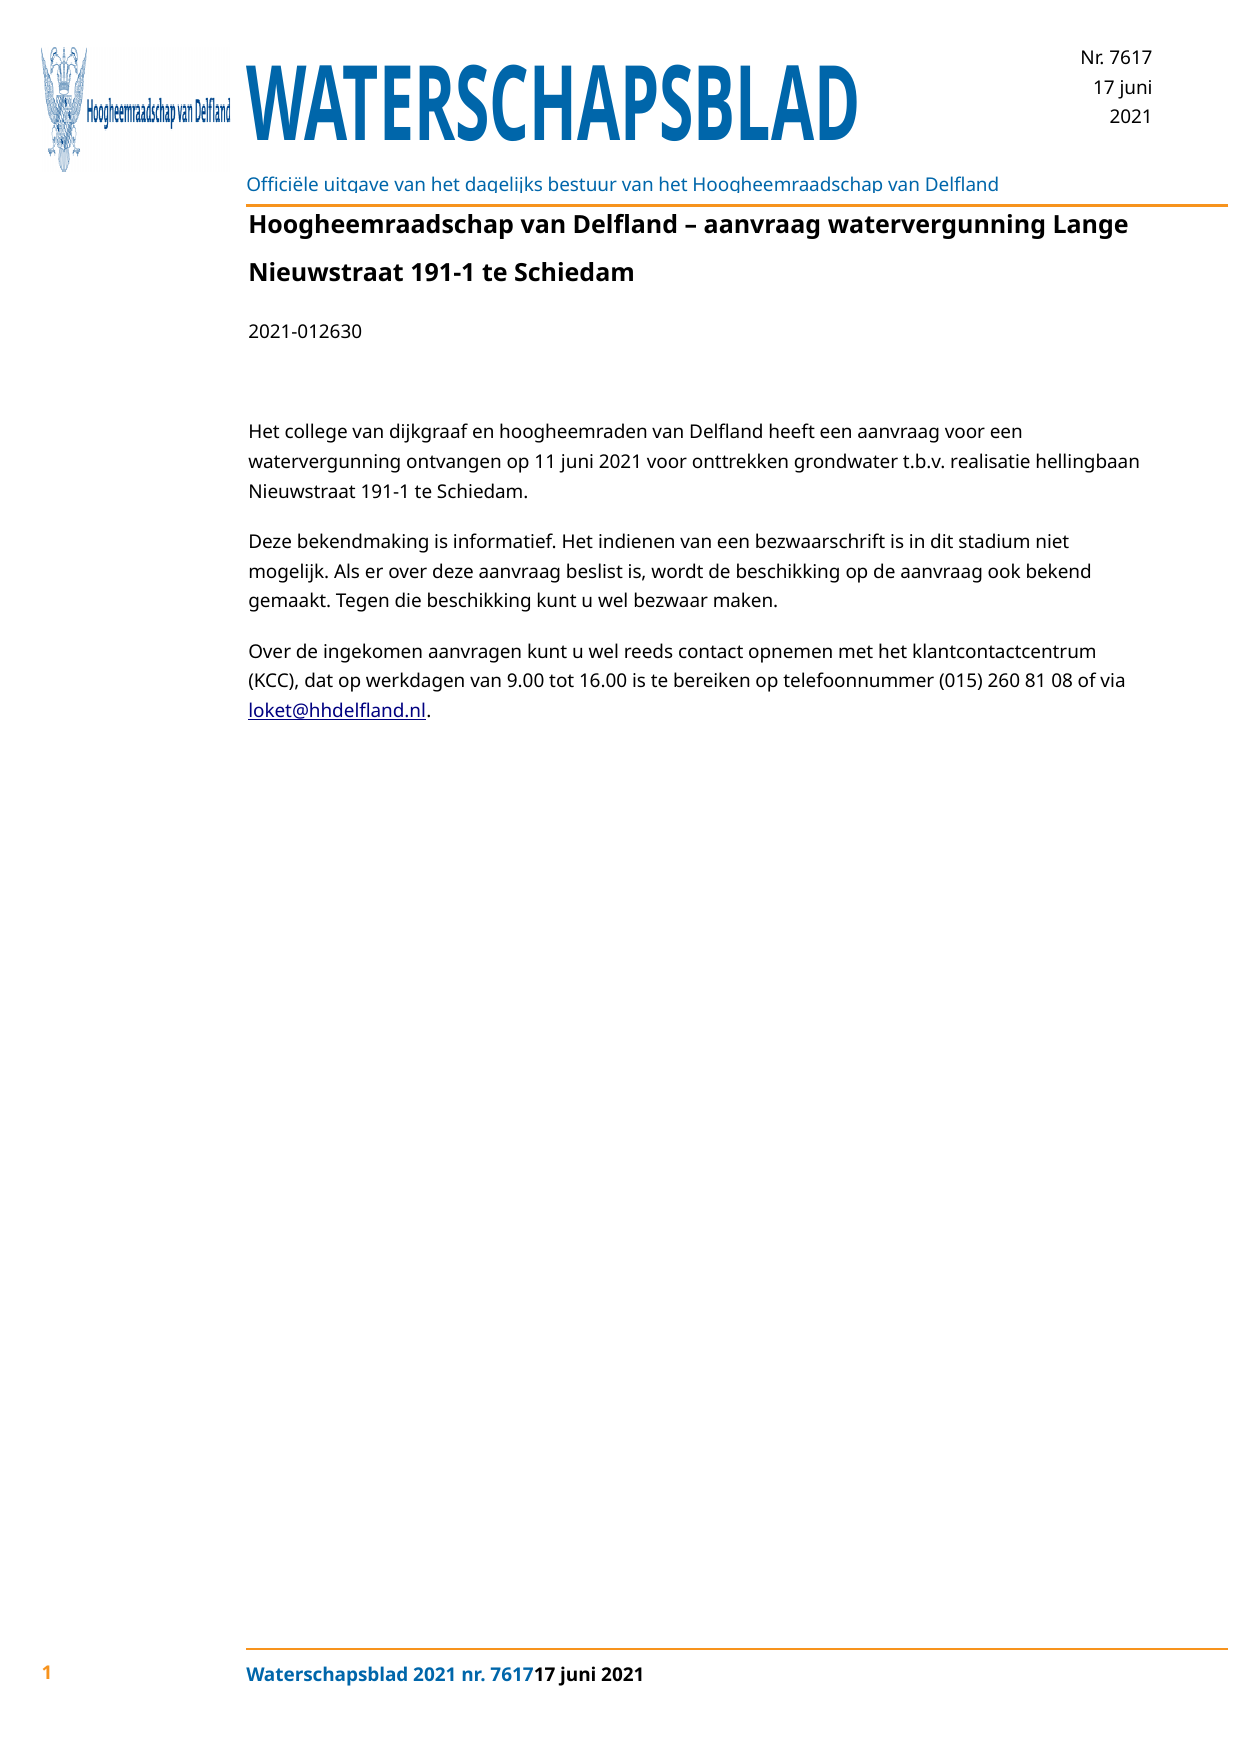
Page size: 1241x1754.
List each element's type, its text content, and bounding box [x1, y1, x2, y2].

text Over de ingekomen aanvragen kunt u wel reeds contact opnemen met het klantcontactcentrum (KCC), dat op werkdagen van 9.00 tot 16.00 is te bereiken op telefoonnummer (015) 260 81 08 of via loket@hhdelfland.nl. [248, 638, 1152, 723]
text Hoogheemraadschap van Delfland – aanvraag watervergunning Lange Nieuwstraat 191-1 te Schiedam [248, 207, 1152, 288]
text 2021-012630 [248, 318, 1152, 344]
picture [41, 47, 231, 172]
text Deze bekendmaking is informatief. Het indienen van een bezwaarschrift is in dit stadium niet mogelijk. Als er over deze aanvraag beslist is, wordt de beschikking op de aanvraag ook bekend gemaakt. Tegen die beschikking kunt u wel bezwaar maken. [248, 528, 1152, 613]
text Het college van dijkgraaf en hoogheemraden van Delfland heeft een aanvraag voor een watervergunning ontvangen op 11 juni 2021 voor onttrekken grondwater t.b.v. realisatie hellingbaan Nieuwstraat 191-1 te Schiedam. [248, 419, 1152, 504]
